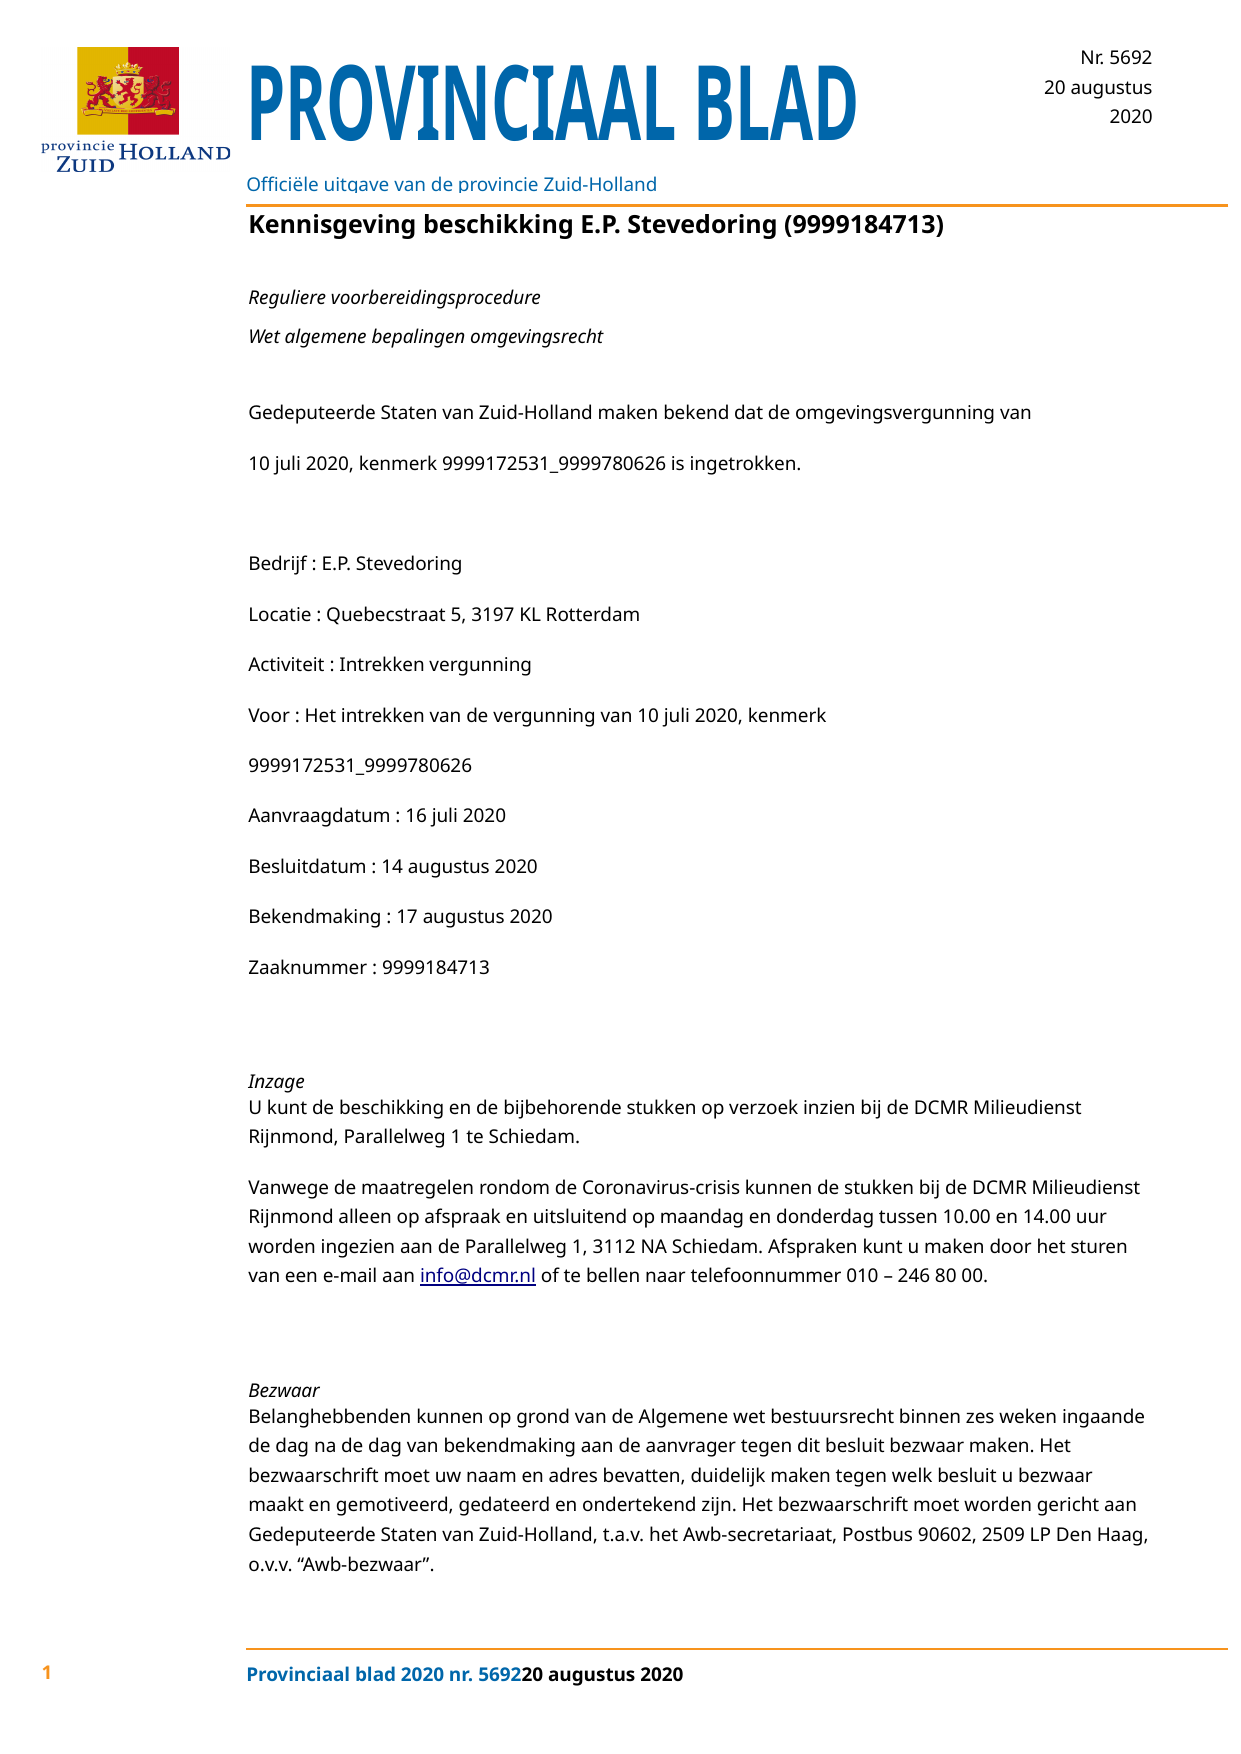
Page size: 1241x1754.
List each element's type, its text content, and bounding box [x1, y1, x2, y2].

text 9999172531_9999780626 [248, 752, 1152, 778]
text Bedrijf : E.P. Stevedoring [248, 551, 1152, 576]
text 10 juli 2020, kenmerk 9999172531_9999780626 is ingetrokken. [248, 450, 1152, 475]
text Belanghebbenden kunnen op grond van de Algemene wet bestuursrecht binnen zes weken ingaande de dag na de dag van bekendmaking aan de aanvrager tegen dit besluit bezwaar maken. Het bezwaarschrift moet uw naam en adres bevatten, duidelijk maken tegen welk besluit u bezwaar maakt en gemotiveerd, gedateerd en ondertekend zijn. Het bezwaarschrift moet worden gericht aan Gedeputeerde Staten van Zuid-Holland, t.a.v. het Awb-secretariaat, Postbus 90602, 2509 LP Den Haag, o.v.v. “Awb-bezwaar”. [248, 1403, 1152, 1576]
text Zaaknummer : 9999184713 [248, 954, 1152, 979]
text Vanwege de maatregelen rondom de Coronavirus-crisis kunnen de stukken bij de DCMR Milieudienst Rijnmond alleen op afspraak en uitsluitend op maandag en donderdag tussen 10.00 en 14.00 uur worden ingezien aan de Parallelweg 1, 3112 NA Schiedam. Afspraken kunt u maken door het sturen van een e-mail aan info@dcmr.nl of te bellen naar telefoonnummer 010 – 246 80 00. [248, 1174, 1152, 1288]
text U kunt de beschikking en de bijbehorende stukken op verzoek inzien bij de DCMR Milieudienst Rijnmond, Parallelweg 1 te Schiedam. [248, 1094, 1152, 1149]
text Gedeputeerde Staten van Zuid-Holland maken bekend dat de omgevingsvergunning van [248, 399, 1152, 425]
text Aanvraagdatum : 16 juli 2020 [248, 803, 1152, 828]
text Kennisgeving beschikking E.P. Stevedoring (9999184713) [248, 207, 1152, 241]
text Inzage [248, 1068, 1152, 1094]
text Reguliere voorbereidingsprocedure [248, 284, 1152, 309]
picture [41, 47, 231, 172]
text Besluitdatum : 14 augustus 2020 [248, 853, 1152, 879]
text Locatie : Quebecstraat 5, 3197 KL Rotterdam [248, 601, 1152, 627]
text Voor : Het intrekken van de vergunning van 10 juli 2020, kenmerk [248, 702, 1152, 727]
text Activiteit : Intrekken vergunning [248, 651, 1152, 677]
text Bezwaar [248, 1377, 1152, 1403]
text Wet algemene bepalingen omgevingsrecht [248, 323, 1152, 349]
text Bekendmaking : 17 augustus 2020 [248, 903, 1152, 929]
